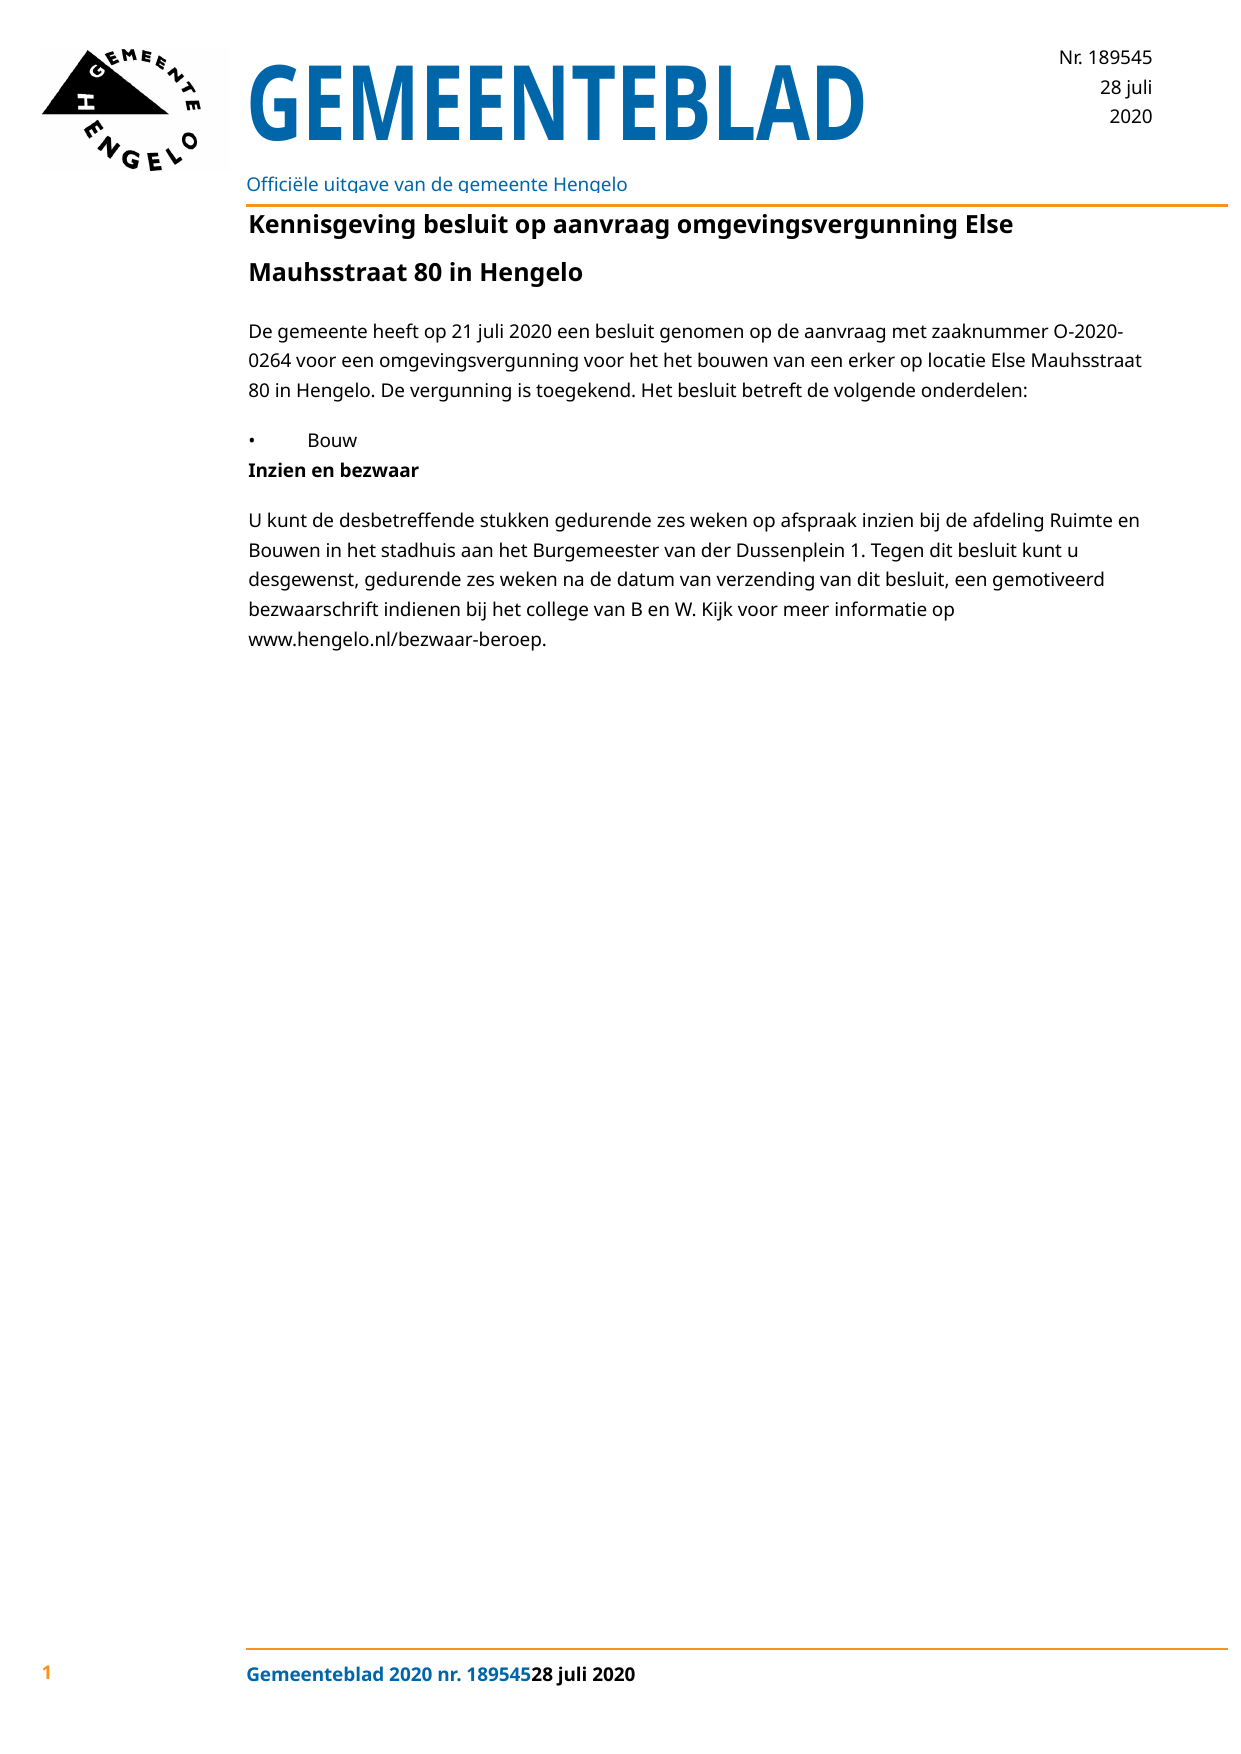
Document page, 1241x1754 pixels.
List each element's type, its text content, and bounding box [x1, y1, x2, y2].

text U kunt de desbetreffende stukken gedurende zes weken op afspraak inzien bij de afdeling Ruimte en Bouwen in het stadhuis aan het Burgemeester van der Dussenplein 1. Tegen dit besluit kunt u desgewenst, gedurende zes weken na de datum van verzending van dit besluit, een gemotiveerd bezwaarschrift indienen bij het college van B en W. Kijk voor meer informatie op www.hengelo.nl/bezwaar-beroep. [248, 507, 1152, 652]
text Inzien en bezwaar [248, 457, 1152, 483]
list Bouw [248, 427, 1152, 453]
picture [41, 47, 231, 172]
text Kennisgeving besluit op aanvraag omgevingsvergunning Else Mauhsstraat 80 in Hengelo [248, 207, 1152, 288]
text De gemeente heeft op 21 juli 2020 een besluit genomen op de aanvraag met zaaknummer O-2020-0264 voor een omgevingsvergunning voor het het bouwen van een erker op locatie Else Mauhsstraat 80 in Hengelo. De vergunning is toegekend. Het besluit betreft de volgende onderdelen: [248, 318, 1152, 403]
